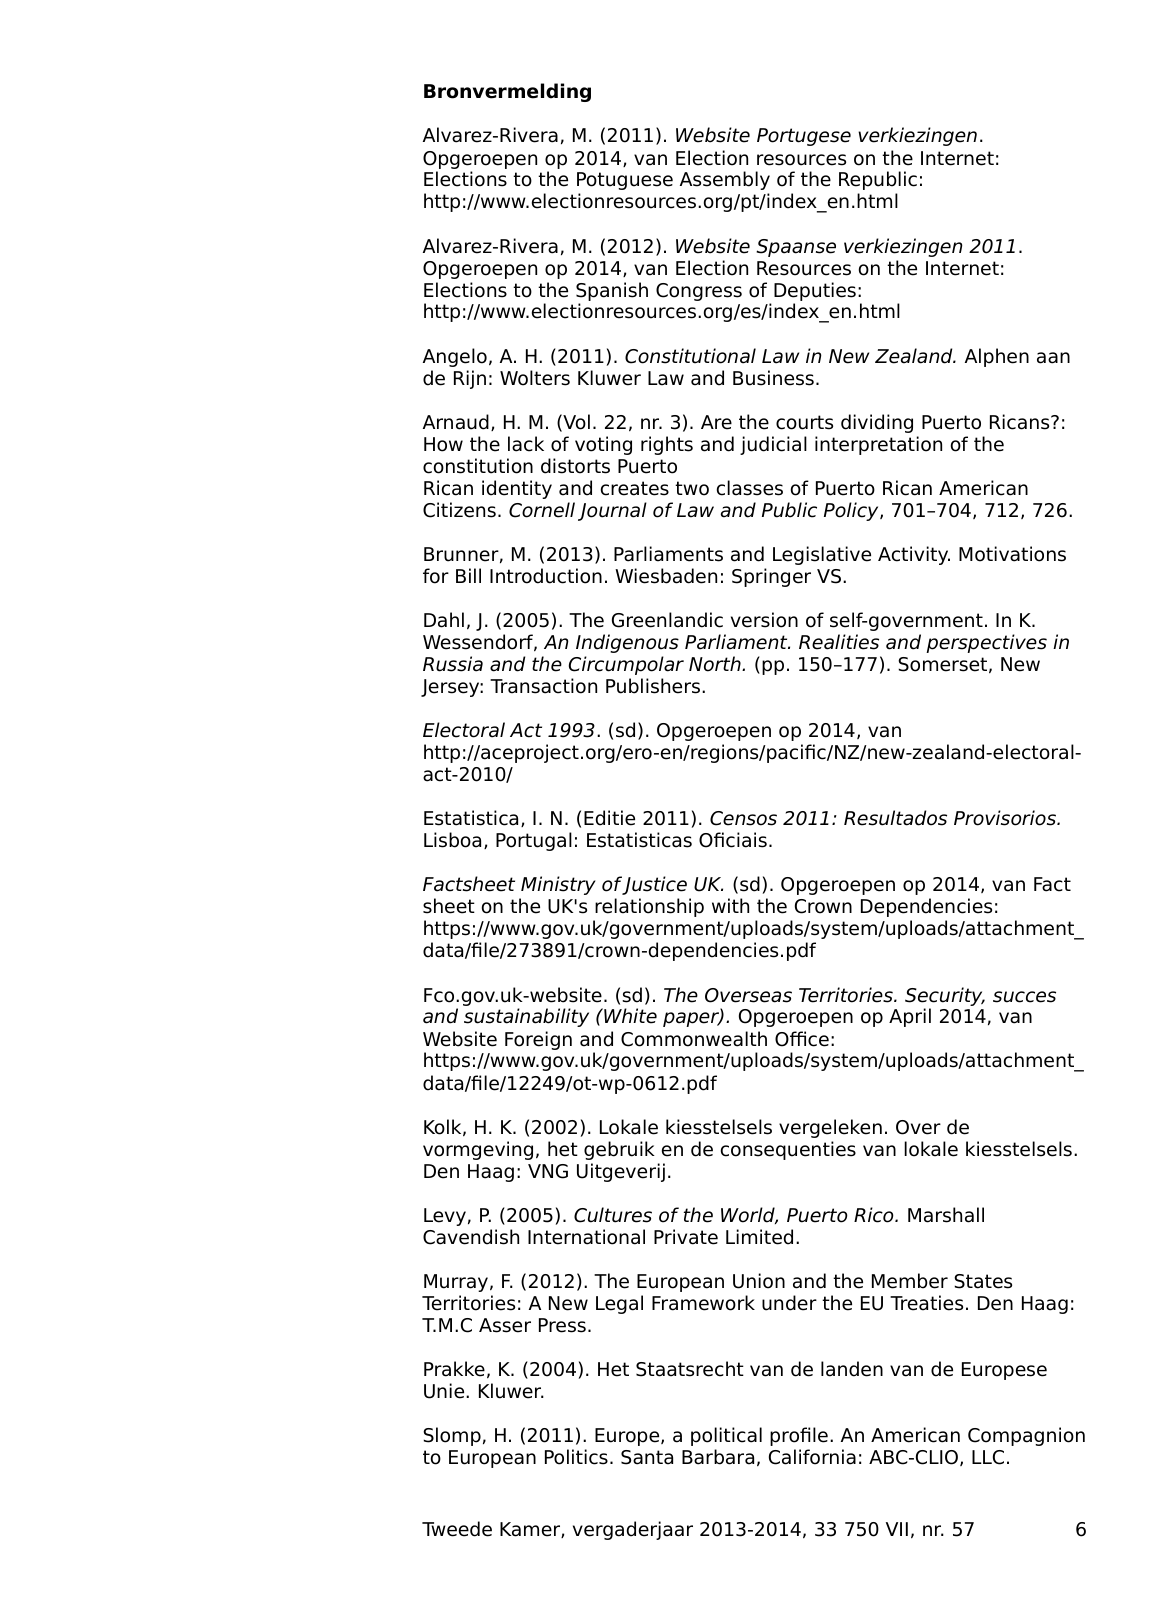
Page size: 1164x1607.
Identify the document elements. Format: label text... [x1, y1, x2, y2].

text Electoral Act 1993. (sd). Opgeroepen op 2014, van http://aceproject.org/ero-en/regions/pacific/NZ/new-zealand-electoral-act-2010/ [422, 720, 1087, 786]
text Levy, P. (2005). Cultures of the World, Puerto Rico. Marshall Cavendish International Private Limited. [422, 1205, 1087, 1249]
text Estatistica, I. N. (Editie 2011). Censos 2011: Resultados Provisorios. Lisboa, Portugal: Estatisticas Oficiais. [422, 808, 1087, 852]
text Murray, F. (2012). The European Union and the Member States Territories: A New Legal Framework under the EU Treaties. Den Haag: T.M.C Asser Press. [422, 1271, 1087, 1337]
text Alvarez-Rivera, M. (2012). Website Spaanse verkiezingen 2011. Opgeroepen op 2014, van Election Resources on the Internet: Elections to the Spanish Congress of Deputies: http://www.electionresources.org/es/index_en.html [422, 236, 1087, 323]
text Kolk, H. K. (2002). Lokale kiesstelsels vergeleken. Over de vormgeving, het gebruik en de consequenties van lokale kiesstelsels. Den Haag: VNG Uitgeverij. [422, 1117, 1087, 1182]
text Alvarez-Rivera, M. (2011). Website Portugese verkiezingen. Opgeroepen op 2014, van Election resources on the Internet: Elections to the Potuguese Assembly of the Republic: http://www.electionresources.org/pt/index_en.html [422, 125, 1087, 213]
text Rican identity and creates two classes of Puerto Rican American Citizens. Cornell Journal of Law and Public Policy, 701–704, 712, 726. [422, 478, 1087, 522]
text Dahl, J. (2005). The Greenlandic version of self-government. In K. Wessendorf, An Indigenous Parliament. Realities and perspectives in Russia and the Circumpolar North. (pp. 150–177). Somerset, New Jersey: Transaction Publishers. [422, 610, 1087, 698]
text Slomp, H. (2011). Europe, a political profile. An American Compagnion to European Politics. Santa Barbara, California: ABC-CLIO, LLC. [422, 1425, 1087, 1469]
text Prakke, K. (2004). Het Staatsrecht van de landen van de Europese Unie. Kluwer. [422, 1359, 1087, 1403]
subtitle Bronvermelding [422, 81, 1087, 103]
text Factsheet Ministry of Justice UK. (sd). Opgeroepen op 2014, van Fact sheet on the UK's relationship with the Crown Dependencies: https://www.gov.uk/government/uploads/system/uploads/attachment_data/file/273891/crown-dependencies.pdf [422, 874, 1087, 962]
text Fco.gov.uk-website. (sd). The Overseas Territories. Security, succes and sustainability (White paper). Opgeroepen op April 2014, van Website Foreign and Commonwealth Office: https://www.gov.uk/government/uploads/system/uploads/attachment_data/file/12249/ot-wp-0612.pdf [422, 984, 1087, 1094]
text Angelo, A. H. (2011). Constitutional Law in New Zealand. Alphen aan de Rijn: Wolters Kluwer Law and Business. [422, 346, 1087, 389]
text Brunner, M. (2013). Parliaments and Legislative Activity. Motivations for Bill Introduction. Wiesbaden: Springer VS. [422, 544, 1087, 588]
text Arnaud, H. M. (Vol. 22, nr. 3). Are the courts dividing Puerto Ricans?: How the lack of voting rights and judicial interpretation of the constitution distorts Puerto [422, 412, 1087, 478]
